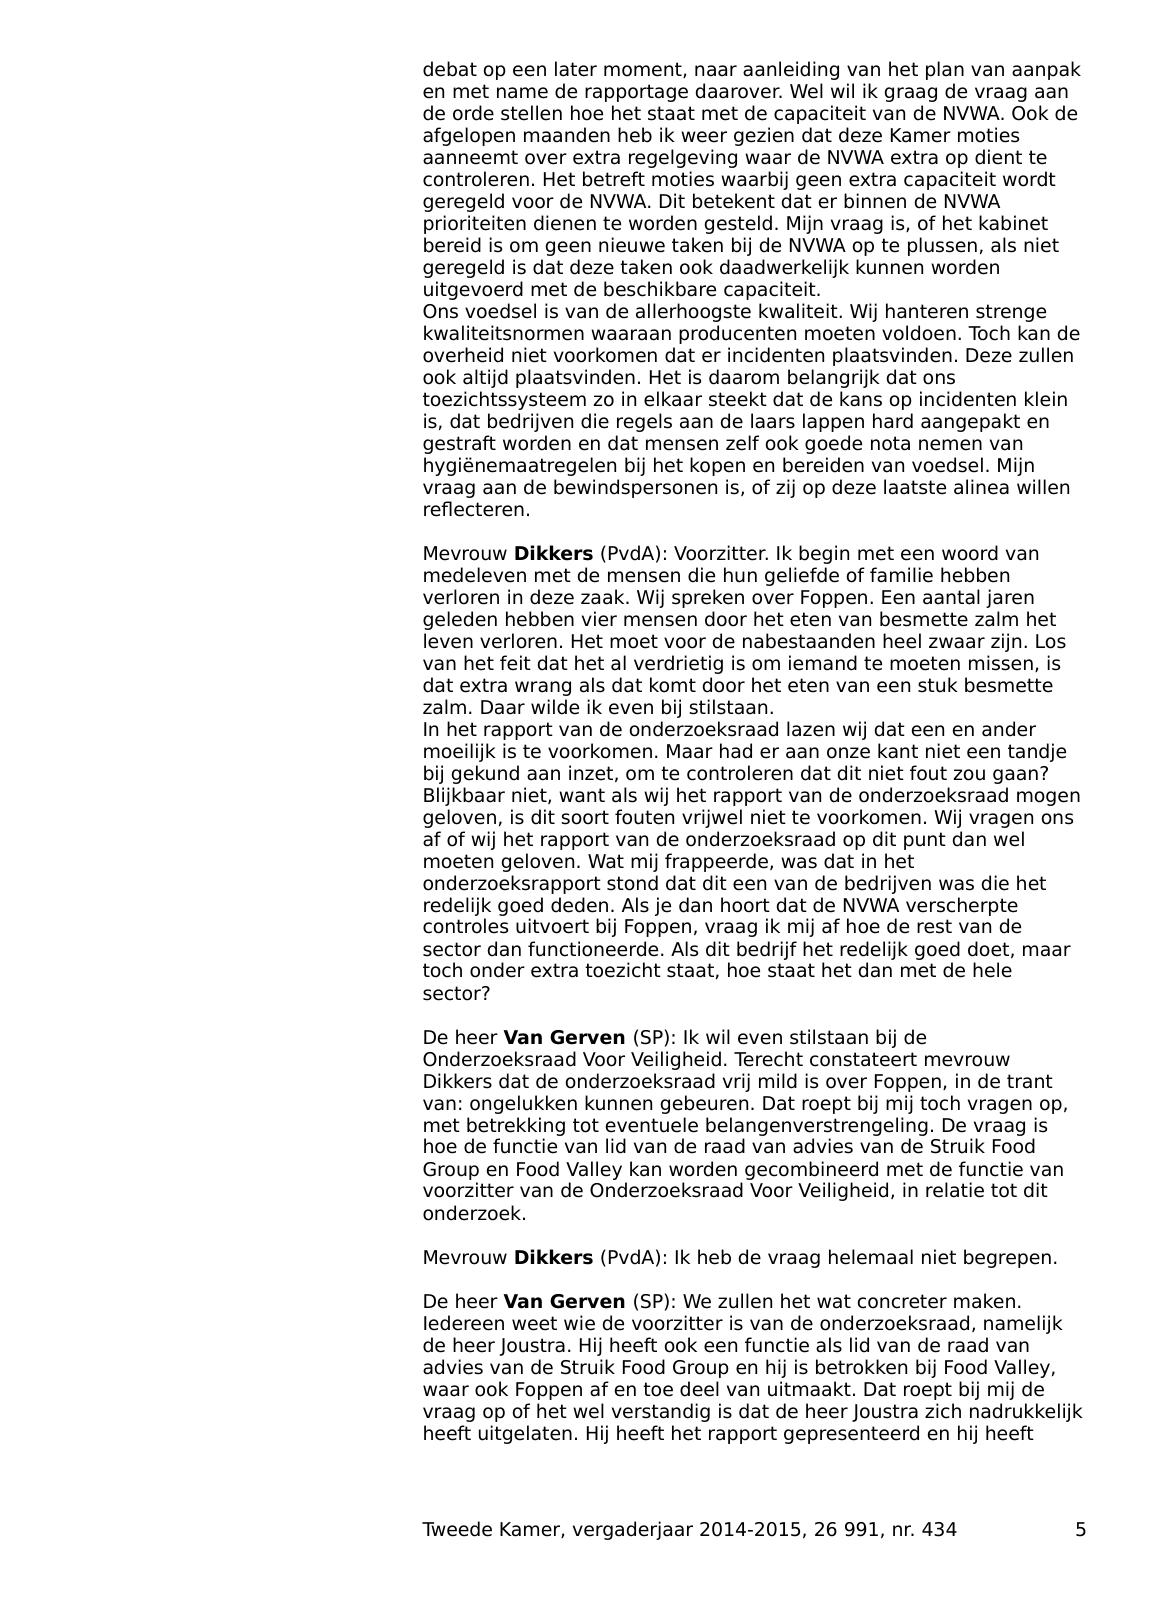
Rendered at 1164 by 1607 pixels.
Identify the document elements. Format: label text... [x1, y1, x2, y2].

text In het rapport van de onderzoeksraad lazen wij dat een en ander moeilijk is te voorkomen. Maar had er aan onze kant niet een tandje bij gekund aan inzet, om te controleren dat dit niet fout zou gaan? Blijkbaar niet, want als wij het rapport van de onderzoeksraad mogen geloven, is dit soort fouten vrijwel niet te voorkomen. Wij vragen ons af of wij het rapport van de onderzoeksraad op dit punt dan wel moeten geloven. Wat mij frappeerde, was dat in het onderzoeksrapport stond dat dit een van de bedrijven was die het redelijk goed deden. Als je dan hoort dat de NVWA verscherpte controles uitvoert bij Foppen, vraag ik mij af hoe de rest van de sector dan functioneerde. Als dit bedrijf het redelijk goed doet, maar toch onder extra toezicht staat, hoe staat het dan met de hele sector? [422, 719, 1087, 1004]
text De heer Van Gerven (SP): Ik wil even stilstaan bij de Onderzoeksraad Voor Veiligheid. Terecht constateert mevrouw Dikkers dat de onderzoeksraad vrij mild is over Foppen, in de trant van: ongelukken kunnen gebeuren. Dat roept bij mij toch vragen op, met betrekking tot eventuele belangenverstrengeling. De vraag is hoe de functie van lid van de raad van advies van de Struik Food Group en Food Valley kan worden gecombineerd met de functie van voorzitter van de Onderzoeksraad Voor Veiligheid, in relatie tot dit onderzoek. [422, 1027, 1087, 1224]
text Mevrouw Dikkers (PvdA): Voorzitter. Ik begin met een woord van medeleven met de mensen die hun geliefde of familie hebben verloren in deze zaak. Wij spreken over Foppen. Een aantal jaren geleden hebben vier mensen door het eten van besmette zalm het leven verloren. Het moet voor de nabestaanden heel zwaar zijn. Los van het feit dat het al verdrietig is om iemand te moeten missen, is dat extra wrang als dat komt door het eten van een stuk besmette zalm. Daar wilde ik even bij stilstaan. [422, 543, 1087, 719]
text debat op een later moment, naar aanleiding van het plan van aanpak en met name de rapportage daarover. Wel wil ik graag de vraag aan de orde stellen hoe het staat met de capaciteit van de NVWA. Ook de afgelopen maanden heb ik weer gezien dat deze Kamer moties aanneemt over extra regelgeving waar de NVWA extra op dient te controleren. Het betreft moties waarbij geen extra capaciteit wordt geregeld voor de NVWA. Dit betekent dat er binnen de NVWA prioriteiten dienen te worden gesteld. Mijn vraag is, of het kabinet bereid is om geen nieuwe taken bij de NVWA op te plussen, als niet geregeld is dat deze taken ook daadwerkelijk kunnen worden uitgevoerd met de beschikbare capaciteit. [422, 59, 1087, 301]
text De heer Van Gerven (SP): We zullen het wat concreter maken. Iedereen weet wie de voorzitter is van de onderzoeksraad, namelijk de heer Joustra. Hij heeft ook een functie als lid van de raad van advies van de Struik Food Group en hij is betrokken bij Food Valley, waar ook Foppen af en toe deel van uitmaakt. Dat roept bij mij de vraag op of het wel verstandig is dat de heer Joustra zich nadrukkelijk heeft uitgelaten. Hij heeft het rapport gepresenteerd en hij heeft [422, 1291, 1087, 1444]
text Ons voedsel is van de allerhoogste kwaliteit. Wij hanteren strenge kwaliteitsnormen waaraan producenten moeten voldoen. Toch kan de overheid niet voorkomen dat er incidenten plaatsvinden. Deze zullen ook altijd plaatsvinden. Het is daarom belangrijk dat ons toezichtssysteem zo in elkaar steekt dat de kans op incidenten klein is, dat bedrijven die regels aan de laars lappen hard aangepakt en gestraft worden en dat mensen zelf ook goede nota nemen van hygiënemaatregelen bij het kopen en bereiden van voedsel. Mijn vraag aan de bewindspersonen is, of zij op deze laatste alinea willen reflecteren. [422, 301, 1087, 521]
text Mevrouw Dikkers (PvdA): Ik heb de vraag helemaal niet begrepen. [422, 1247, 1087, 1268]
